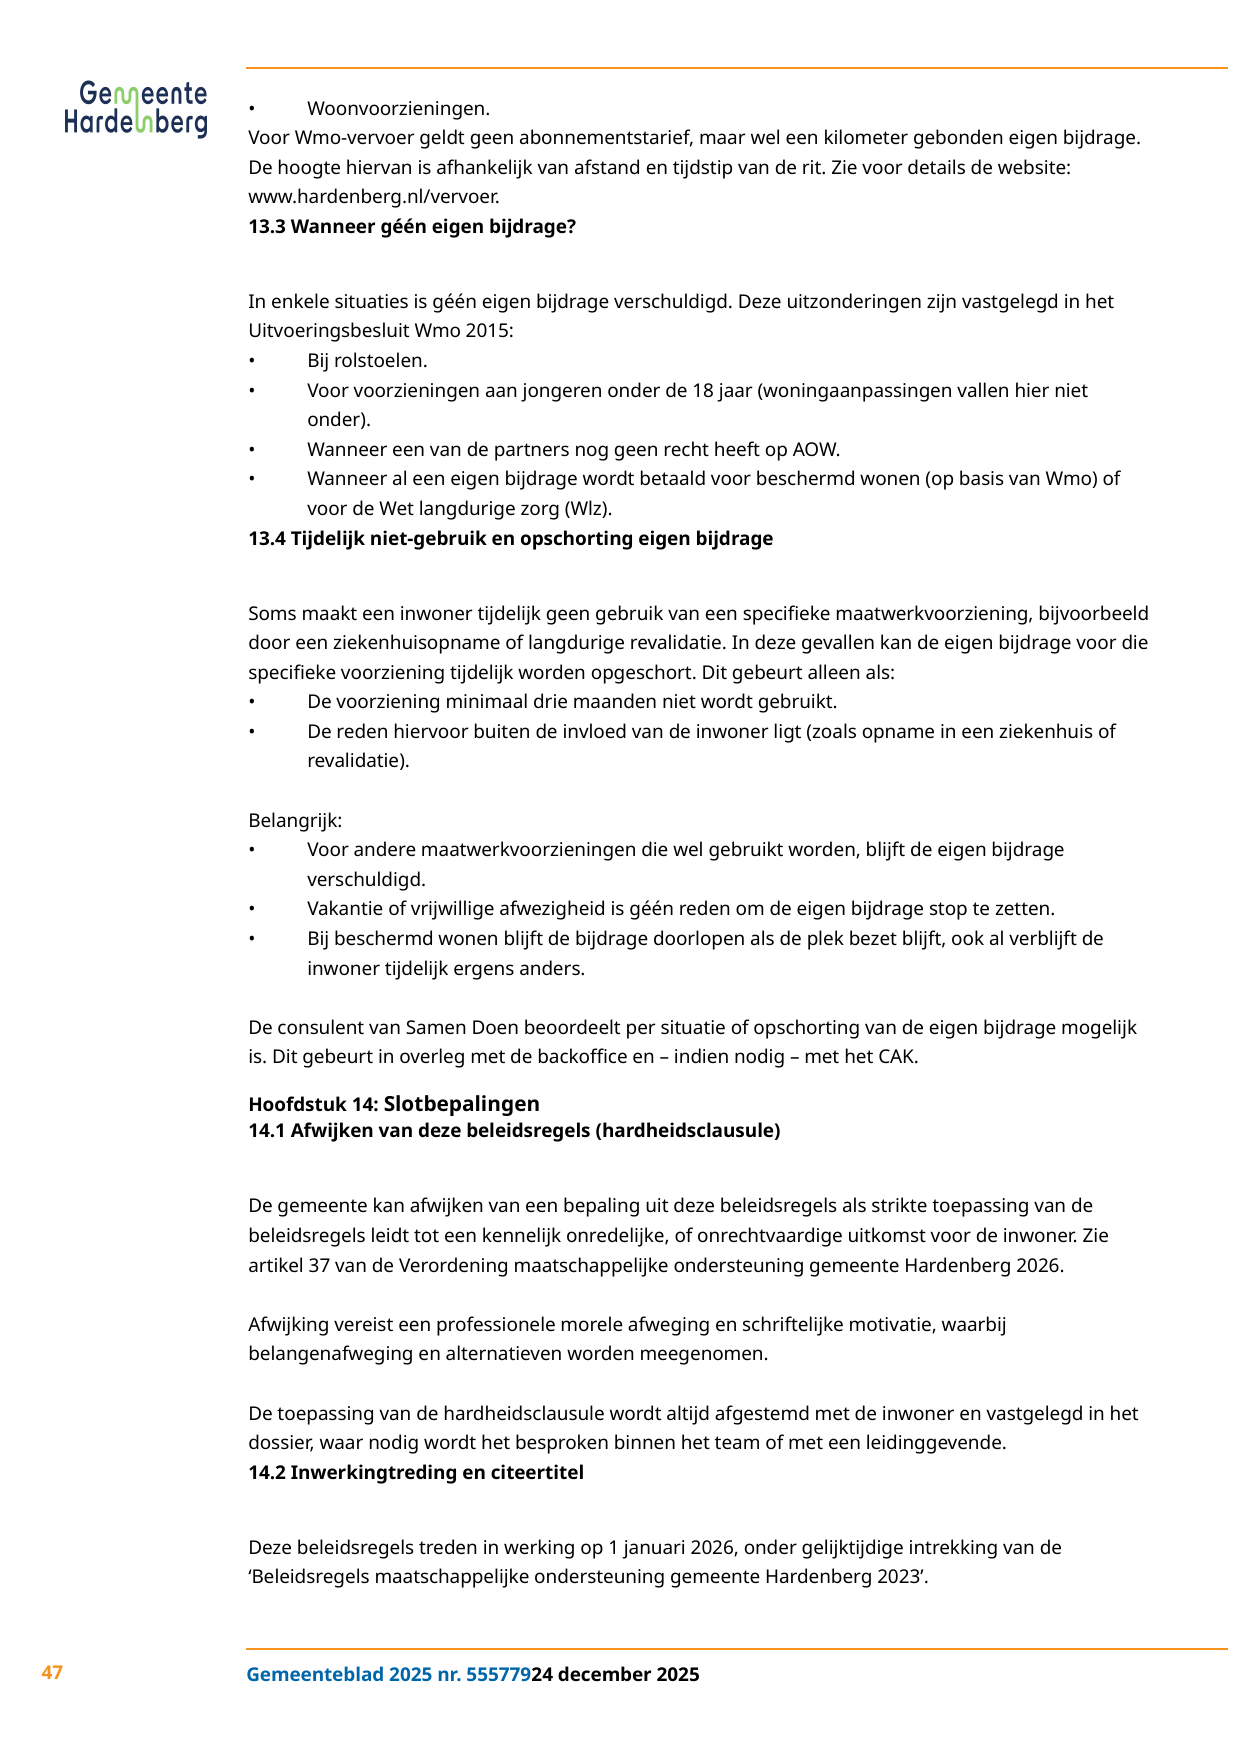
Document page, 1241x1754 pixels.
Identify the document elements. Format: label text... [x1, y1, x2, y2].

list Wanneer een van de partners nog geen recht heeft op AOW. [248, 436, 1152, 462]
text Deze beleidsregels treden in werking op 1 januari 2026, onder gelijktijdige intrekking van de ‘Beleidsregels maatschappelijke ondersteuning gemeente Hardenberg 2023’. [248, 1534, 1152, 1589]
list Bij beschermd wonen blijft de bijdrage doorlopen als de plek bezet blijft, ook al verblijft de inwoner tijdelijk ergens anders. [248, 925, 1152, 981]
list Voor andere maatwerkvoorzieningen die wel gebruikt worden, blijft de eigen bijdrage verschuldigd. [248, 836, 1152, 892]
text 13.4 Tijdelijk niet-gebruik en opschorting eigen bijdrage [248, 525, 1152, 551]
text Voor Wmo-vervoer geldt geen abonnementstarief, maar wel een kilometer gebonden eigen bijdrage. De hoogte hiervan is afhankelijk van afstand en tijdstip van de rit. Zie voor details de website: www.hardenberg.nl/vervoer. [248, 124, 1152, 209]
text Belangrijk: [248, 807, 1152, 833]
list Woonvoorzieningen. [248, 95, 1152, 121]
list Vakantie of vrijwillige afwezigheid is géén reden om de eigen bijdrage stop te zetten. [248, 896, 1152, 921]
list Wanneer al een eigen bijdrage wordt betaald voor beschermd wonen (op basis van Wmo) of voor de Wet langdurige zorg (Wlz). [248, 466, 1152, 521]
list Bij rolstoelen. [248, 347, 1152, 373]
text De toepassing van de hardheidsclausule wordt altijd afgestemd met de inwoner en vastgelegd in het dossier, waar nodig wordt het besproken binnen het team of met een leidinggevende. [248, 1400, 1152, 1455]
text Soms maakt een inwoner tijdelijk geen gebruik van een specifieke maatwerkvoorziening, bijvoorbeeld door een ziekenhuisopname of langdurige revalidatie. In deze gevallen kan de eigen bijdrage voor die specifieke voorziening tijdelijk worden opgeschort. Dit gebeurt alleen als: [248, 600, 1152, 685]
list Voor voorzieningen aan jongeren onder de 18 jaar (woningaanpassingen vallen hier niet onder). [248, 377, 1152, 432]
picture [41, 47, 231, 172]
text In enkele situaties is géén eigen bijdrage verschuldigd. Deze uitzonderingen zijn vastgelegd in het Uitvoeringsbesluit Wmo 2015: [248, 288, 1152, 343]
text 14.2 Inwerkingtreding en citeertitel [248, 1459, 1152, 1484]
text De gemeente kan afwijken van een bepaling uit deze beleidsregels als strikte toepassing van de beleidsregels leidt tot een kennelijk onredelijke, of onrechtvaardige uitkomst voor de inwoner. Zie artikel 37 van de Verordening maatschappelijke ondersteuning gemeente Hardenberg 2026. [248, 1193, 1152, 1277]
text De consulent van Samen Doen beoordeelt per situatie of opschorting van de eigen bijdrage mogelijk is. Dit gebeurt in overleg met de backoffice en – indien nodig – met het CAK. [248, 1014, 1152, 1069]
text Afwijking vereist een professionele morele afweging en schriftelijke motivatie, waarbij belangenafweging en alternatieven worden meegenomen. [248, 1311, 1152, 1366]
text Hoofdstuk 14: Slotbepalingen [248, 1089, 1152, 1118]
list De reden hiervoor buiten de invloed van de inwoner ligt (zoals opname in een ziekenhuis of revalidatie). [248, 718, 1152, 773]
list De voorziening minimaal drie maanden niet wordt gebruikt. [248, 688, 1152, 714]
text 13.3 Wanneer géén eigen bijdrage? [248, 213, 1152, 239]
text 14.1 Afwijken van deze beleidsregels (hardheidsclausule) [248, 1118, 1152, 1143]
